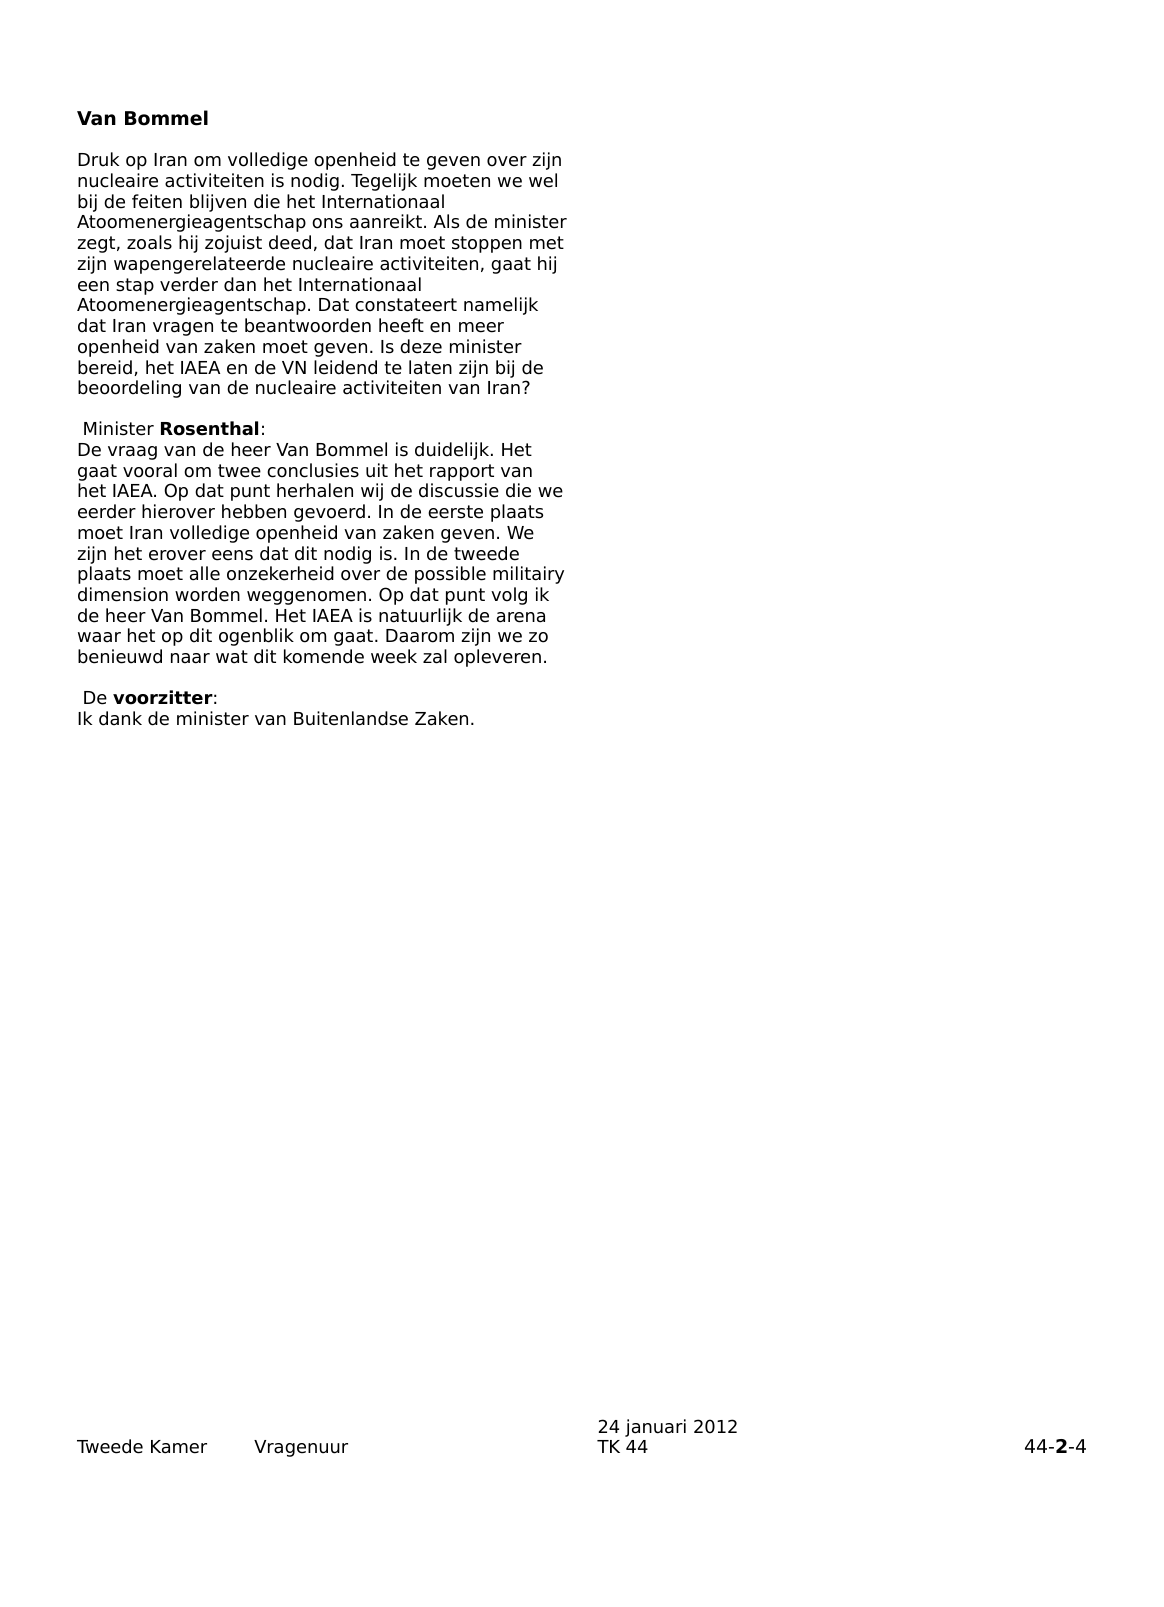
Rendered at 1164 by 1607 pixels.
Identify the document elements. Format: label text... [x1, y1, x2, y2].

text Druk op Iran om volledige openheid te geven over zijn nucleaire activiteiten is nodig. Tegelijk moeten we wel bij de feiten blijven die het Internationaal Atoomenergieagentschap ons aanreikt. Als de minister zegt, zoals hij zojuist deed, dat Iran moet stoppen met zijn wapengerelateerde nucleaire activiteiten, gaat hij een stap verder dan het Internationaal Atoomenergieagentschap. Dat constateert namelijk dat Iran vragen te beantwoorden heeft en meer openheid van zaken moet geven. Is deze minister bereid, het IAEA en de VN leidend te laten zijn bij de beoordeling van de nucleaire activiteiten van Iran? [77, 150, 567, 399]
text De voorzitter: [77, 688, 567, 708]
text De vraag van de heer Van Bommel is duidelijk. Het gaat vooral om twee conclusies uit het rapport van het IAEA. Op dat punt herhalen wij de discussie die we eerder hierover hebben gevoerd. In de eerste plaats moet Iran volledige openheid van zaken geven. We zijn het erover eens dat dit nodig is. In de tweede plaats moet alle onzekerheid over de possible militairy dimension worden weggenomen. Op dat punt volg ik de heer Van Bommel. Het IAEA is natuurlijk de arena waar het op dit ogenblik om gaat. Daarom zijn we zo benieuwd naar wat dit komende week zal opleveren. [77, 440, 567, 668]
text Ik dank de minister van Buitenlandse Zaken. [77, 708, 567, 729]
text Minister Rosenthal: [77, 419, 567, 440]
